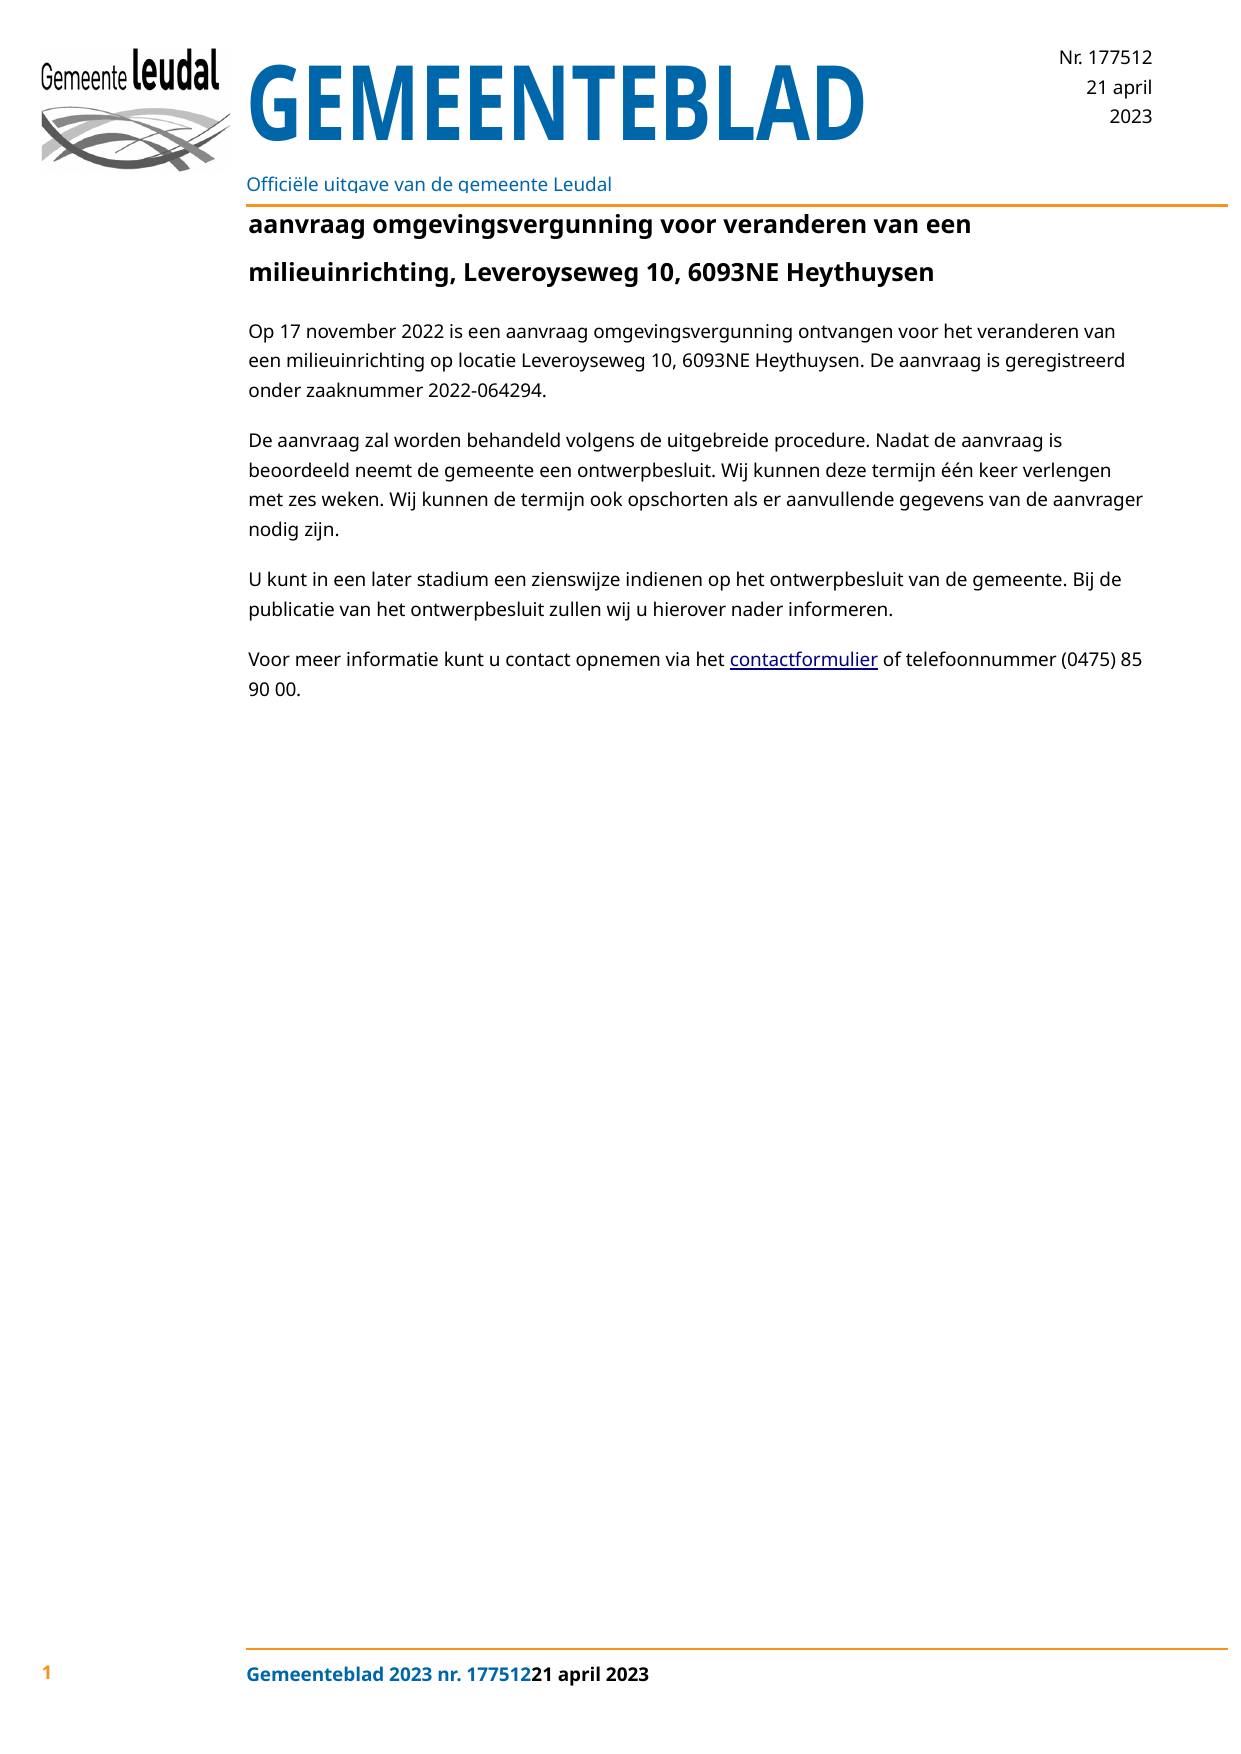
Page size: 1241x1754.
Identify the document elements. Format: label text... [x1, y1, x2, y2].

picture [41, 47, 231, 172]
text De aanvraag zal worden behandeld volgens de uitgebreide procedure. Nadat de aanvraag is beoordeeld neemt de gemeente een ontwerpbesluit. Wij kunnen deze termijn één keer verlengen met zes weken. Wij kunnen de termijn ook opschorten als er aanvullende gegevens van de aanvrager nodig zijn. [248, 427, 1152, 542]
text U kunt in een later stadium een zienswijze indienen op het ontwerpbesluit van de gemeente. Bij de publicatie van het ontwerpbesluit zullen wij u hierover nader informeren. [248, 567, 1152, 622]
text aanvraag omgevingsvergunning voor veranderen van een milieuinrichting, Leveroyseweg 10, 6093NE Heythuysen [248, 207, 1152, 288]
text Voor meer informatie kunt u contact opnemen via het contactformulier of telefoonnummer (0475) 85 90 00. [248, 647, 1152, 702]
text Op 17 november 2022 is een aanvraag omgevingsvergunning ontvangen voor het veranderen van een milieuinrichting op locatie Leveroyseweg 10, 6093NE Heythuysen. De aanvraag is geregistreerd onder zaaknummer 2022-064294. [248, 318, 1152, 403]
